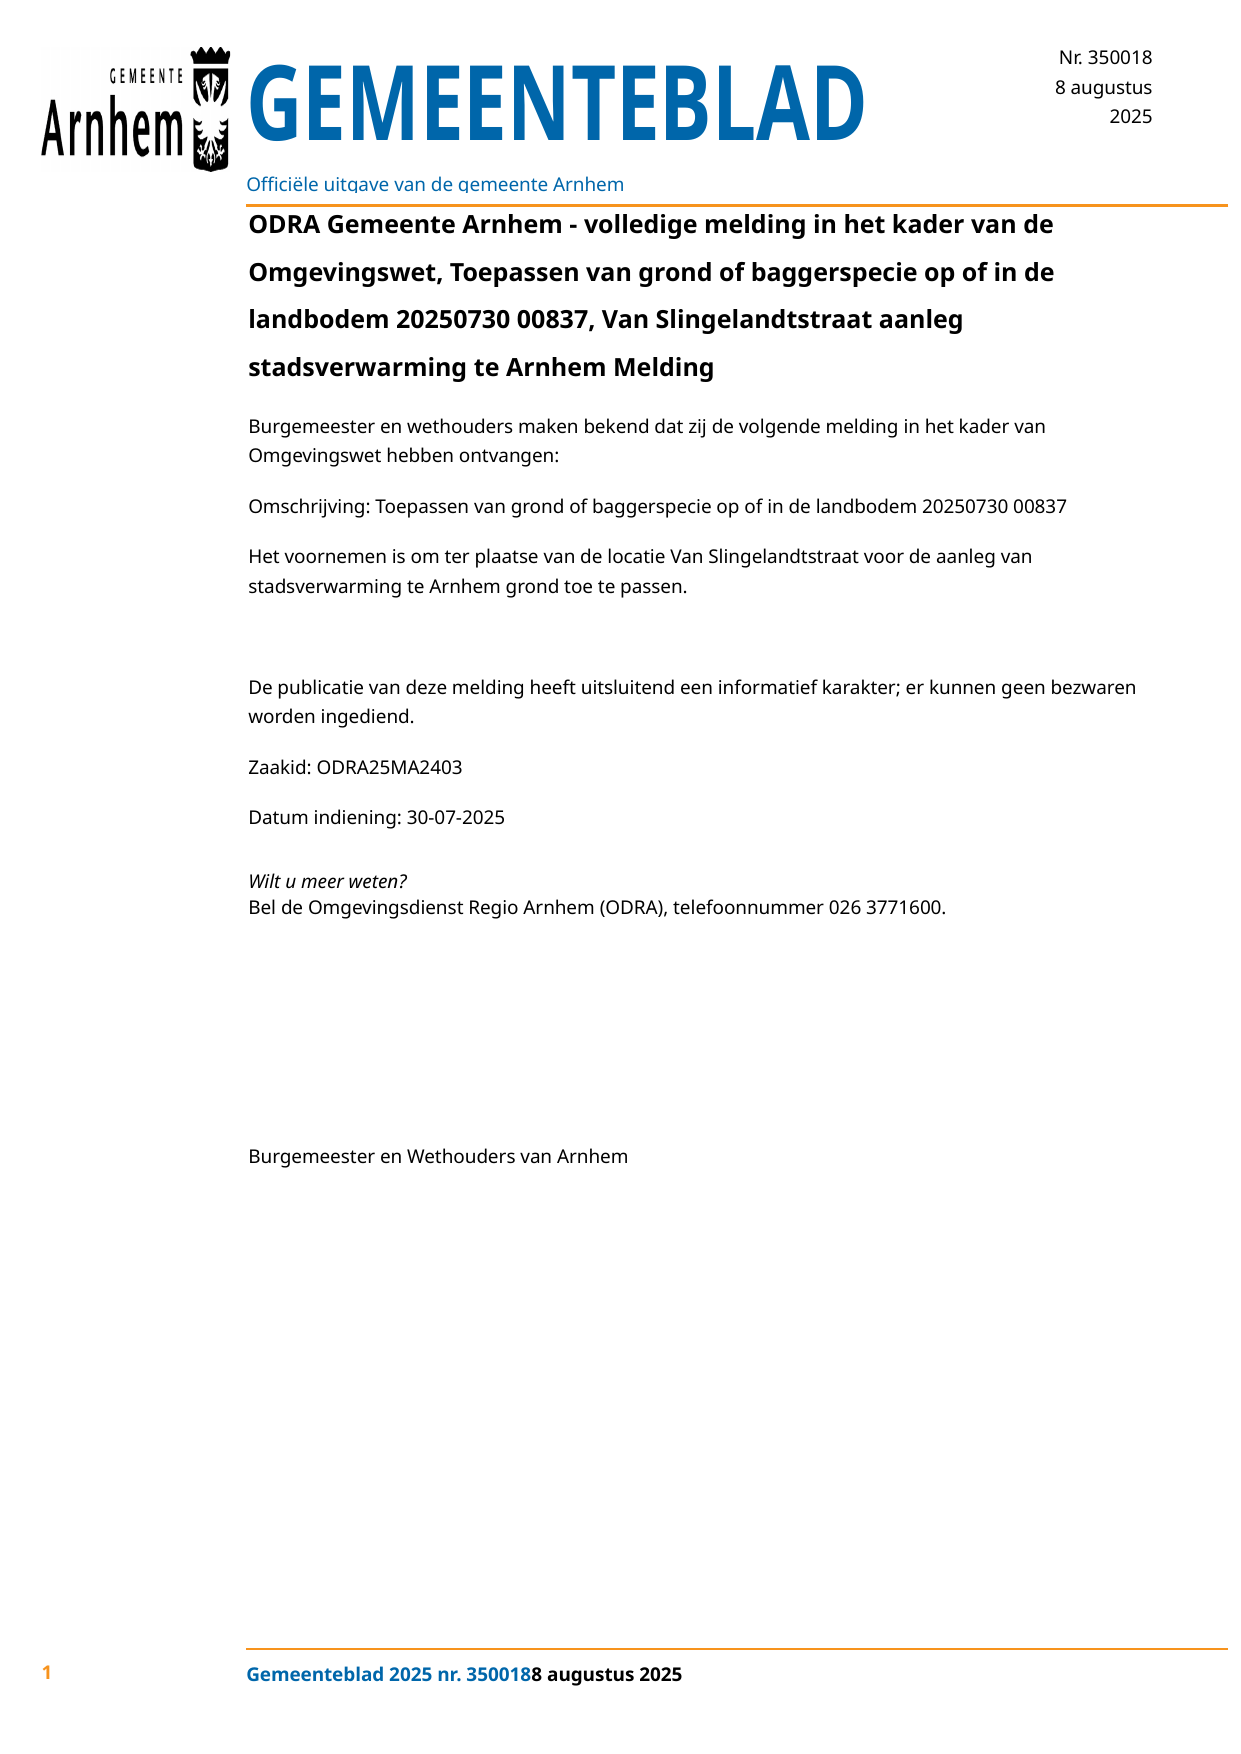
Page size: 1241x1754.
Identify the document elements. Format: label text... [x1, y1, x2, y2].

text Datum indiening: 30-07-2025 [248, 804, 1152, 830]
text Burgemeester en wethouders maken bekend dat zij de volgende melding in het kader van Omgevingswet hebben ontvangen: [248, 413, 1152, 468]
text Bel de Omgevingsdienst Regio Arnhem (ODRA), telefoonnummer 026 3771600. [248, 894, 1152, 920]
text Omschrijving: Toepassen van grond of baggerspecie op of in de landbodem 20250730 00837 [248, 493, 1152, 519]
text De publicatie van deze melding heeft uitsluitend een informatief karakter; er kunnen geen bezwaren worden ingediend. [248, 674, 1152, 729]
text ODRA Gemeente Arnhem - volledige melding in het kader van de Omgevingswet, Toepassen van grond of baggerspecie op of in de landbodem 20250730 00837, Van Slingelandtstraat aanleg stadsverwarming te Arnhem Melding [248, 207, 1152, 384]
picture [41, 47, 231, 172]
text Burgemeester en Wethouders van Arnhem [248, 1143, 1152, 1169]
text Zaakid: ODRA25MA2403 [248, 754, 1152, 780]
text Het voornemen is om ter plaatse van de locatie Van Slingelandtstraat voor de aanleg van stadsverwarming te Arnhem grond toe te passen. [248, 543, 1152, 599]
text Wilt u meer weten? [248, 868, 1152, 894]
